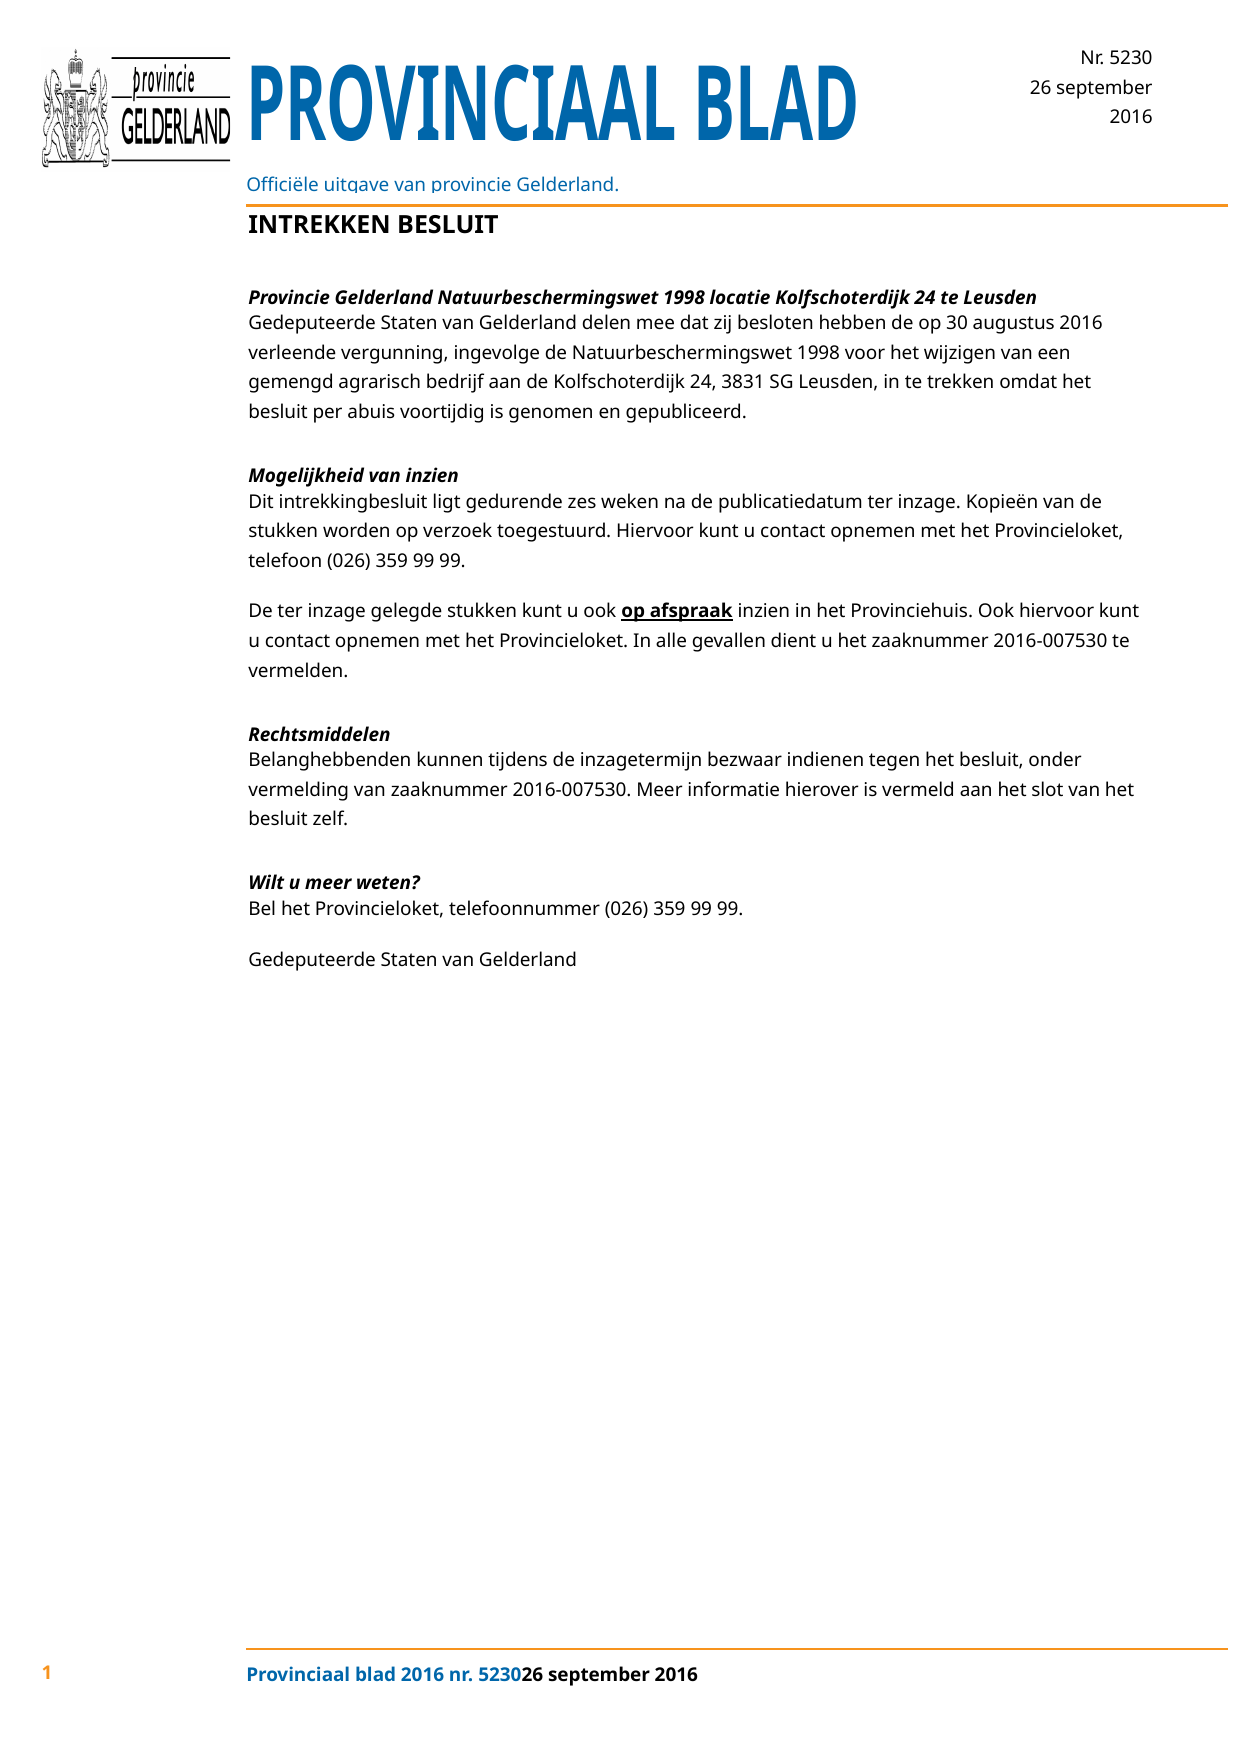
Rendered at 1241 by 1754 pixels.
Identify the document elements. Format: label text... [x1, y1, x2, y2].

text Rechtsmiddelen [248, 721, 1152, 746]
picture [41, 47, 231, 172]
text Gedeputeerde Staten van Gelderland [248, 946, 1152, 971]
text INTREKKEN BESLUIT [248, 207, 1152, 241]
text Provincie Gelderland Natuurbeschermingswet 1998 locatie Kolfschoterdijk 24 te Leusden [248, 284, 1152, 309]
text Belanghebbenden kunnen tijdens de inzagetermijn bezwaar indienen tegen het besluit, onder vermelding van zaaknummer 2016-007530. Meer informatie hierover is vermeld aan het slot van het besluit zelf. [248, 746, 1152, 831]
text De ter inzage gelegde stukken kunt u ook op afspraak inzien in het Provinciehuis. Ook hiervoor kunt u contact opnemen met het Provincieloket. In alle gevallen dient u het zaaknummer 2016-007530 te vermelden. [248, 598, 1152, 682]
text Bel het Provincieloket, telefoonnummer (026) 359 99 99. [248, 895, 1152, 921]
text Wilt u meer weten? [248, 869, 1152, 895]
text Mogelijkheid van inzien [248, 462, 1152, 488]
text Gedeputeerde Staten van Gelderland delen mee dat zij besloten hebben de op 30 augustus 2016 verleende vergunning, ingevolge de Natuurbeschermingswet 1998 voor het wijzigen van een gemengd agrarisch bedrijf aan de Kolfschoterdijk 24, 3831 SG Leusden, in te trekken omdat het besluit per abuis voortijdig is genomen en gepubliceerd. [248, 309, 1152, 424]
text Dit intrekkingbesluit ligt gedurende zes weken na de publicatiedatum ter inzage. Kopieën van de stukken worden op verzoek toegestuurd. Hiervoor kunt u contact opnemen met het Provincieloket, telefoon (026) 359 99 99. [248, 488, 1152, 573]
